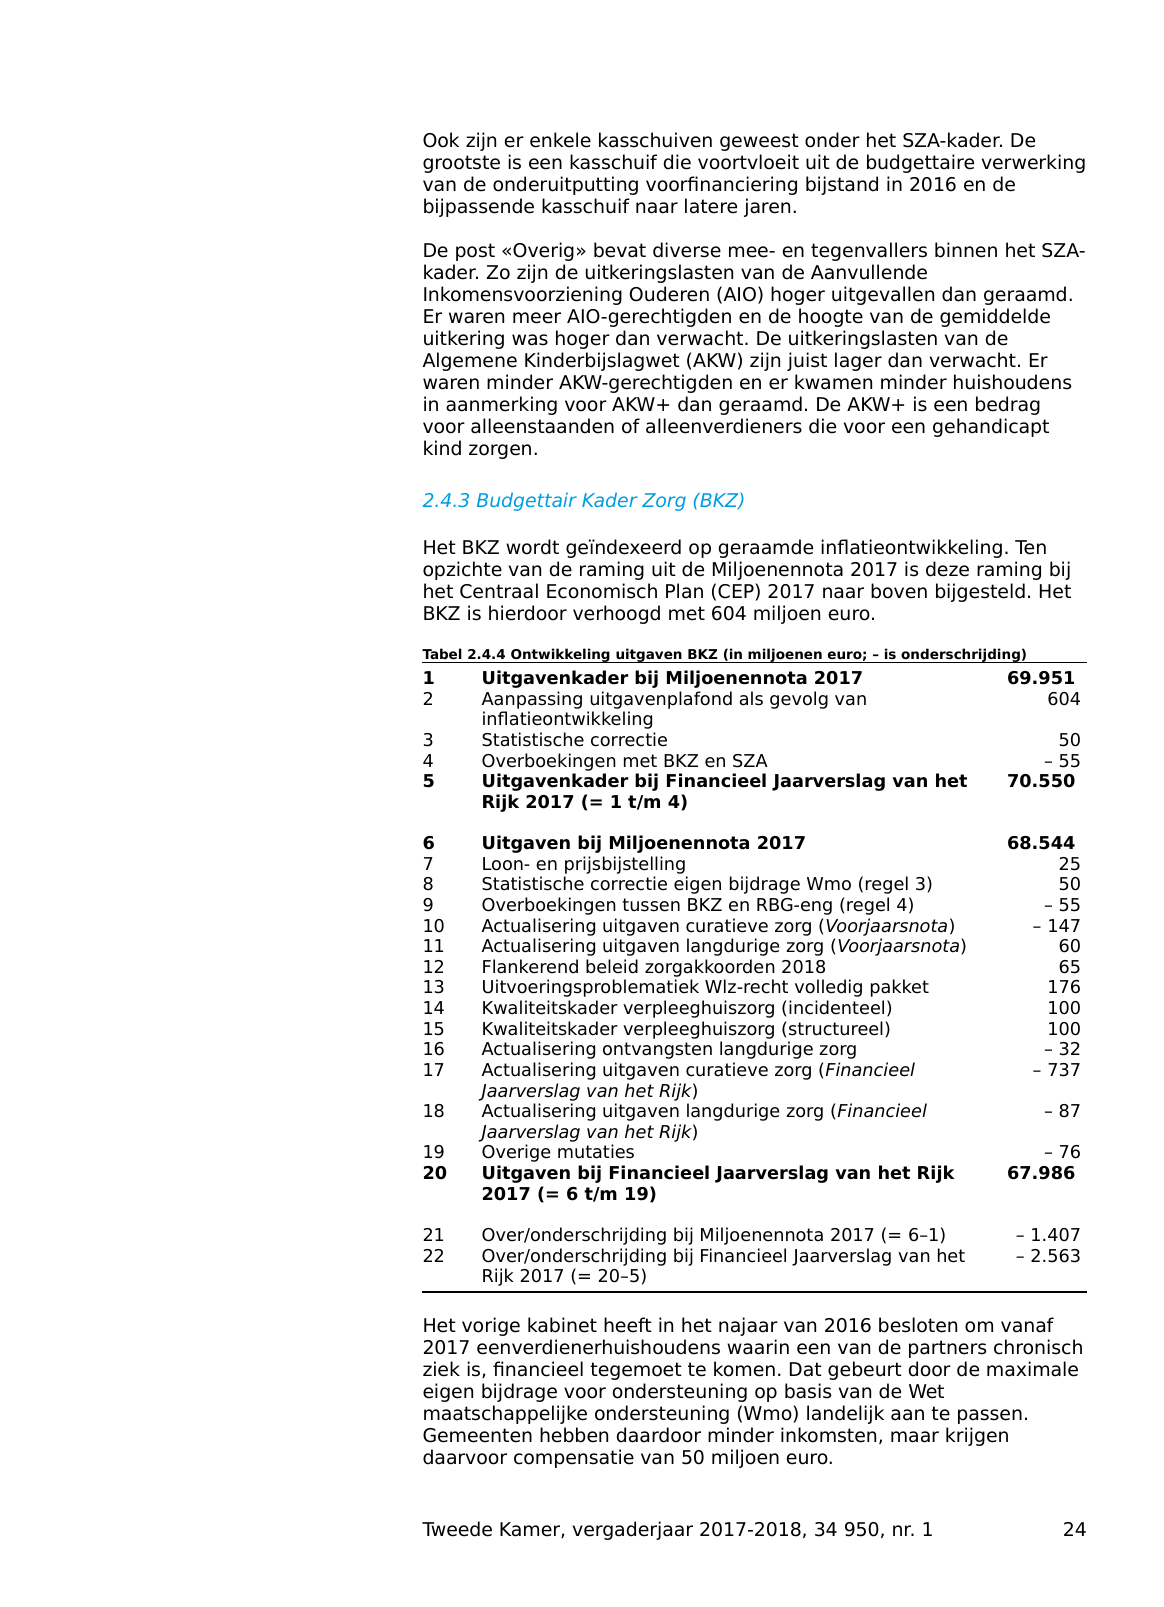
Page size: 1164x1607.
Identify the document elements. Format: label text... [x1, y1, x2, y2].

table_cell Kwaliteitskader verpleeghuiszorg (incidenteel) [475, 998, 980, 1019]
table_cell Over/onderschrijding bij Miljoenennota 2017 (= 6–1) [475, 1225, 980, 1246]
table_cell – 55 [980, 751, 1087, 771]
table_cell 21 [422, 1225, 475, 1246]
table_cell – 737 [980, 1060, 1087, 1101]
table_cell Overige mutaties [475, 1143, 980, 1163]
table_cell 12 [422, 957, 475, 977]
table_cell 22 [422, 1246, 475, 1291]
table_cell Over/onderschrijding bij Financieel Jaarverslag van het Rijk 2017 (= 20–5) [475, 1246, 980, 1291]
table_cell 18 [422, 1101, 475, 1142]
table_cell – 32 [980, 1039, 1087, 1060]
table_cell 15 [422, 1019, 475, 1039]
table_cell Actualisering uitgaven curatieve zorg (Voorjaarsnota) [475, 916, 980, 936]
table_cell – 76 [980, 1143, 1087, 1163]
table_cell 65 [980, 957, 1087, 977]
table_cell Actualisering ontvangsten langdurige zorg [475, 1039, 980, 1060]
table_cell 69.951 [980, 663, 1087, 689]
table_cell 20 [422, 1163, 475, 1204]
table_cell 9 [422, 895, 475, 916]
table_cell – 147 [980, 916, 1087, 936]
table_cell [422, 813, 475, 833]
table_cell 604 [980, 689, 1087, 730]
table_cell Actualisering uitgaven langdurige zorg (Financieel Jaarverslag van het Rijk) [475, 1101, 980, 1142]
table_cell Uitgaven bij Miljoenennota 2017 [475, 833, 980, 854]
table_cell 50 [980, 874, 1087, 895]
table_cell [980, 813, 1087, 833]
text Het vorige kabinet heeft in het najaar van 2016 besloten om vanaf 2017 eenverdienerhuishoudens waarin een van de partners chronisch ziek is, financieel tegemoet te komen. Dat gebeurt door de maximale eigen bijdrage voor ondersteuning op basis van de Wet maatschappelijke ondersteuning (Wmo) landelijk aan te passen. Gemeenten hebben daardoor minder inkomsten, maar krijgen daarvoor compensatie van 50 miljoen euro. [422, 1315, 1087, 1468]
table_cell Uitvoeringsproblematiek Wlz-recht volledig pakket [475, 978, 980, 998]
table_cell 1 [422, 663, 475, 689]
table_cell 19 [422, 1143, 475, 1163]
table_cell 25 [980, 854, 1087, 874]
table_cell [475, 813, 980, 833]
table_cell Uitgaven bij Financieel Jaarverslag van het Rijk 2017 (= 6 t/m 19) [475, 1163, 980, 1204]
text Ook zijn er enkele kasschuiven geweest onder het SZA-kader. De grootste is een kasschuif die voortvloeit uit de budgettaire verwerking van de onderuitputting voorfinanciering bijstand in 2016 en de bijpassende kasschuif naar latere jaren. [422, 130, 1087, 218]
table_cell 13 [422, 978, 475, 998]
table_cell Uitgavenkader bij Miljoenennota 2017 [475, 663, 980, 689]
table_header Tabel 2.4.4 Ontwikkeling uitgaven BKZ (in miljoenen euro; – is onderschrijding) [422, 647, 1087, 662]
table_cell Actualisering uitgaven curatieve zorg (Financieel Jaarverslag van het Rijk) [475, 1060, 980, 1101]
subtitle 2.4.3 Budgettair Kader Zorg (BKZ) [422, 490, 1087, 512]
table_cell 7 [422, 854, 475, 874]
table_cell [475, 1204, 980, 1225]
table_cell Statistische correctie eigen bijdrage Wmo (regel 3) [475, 874, 980, 895]
table_cell Loon- en prijsbijstelling [475, 854, 980, 874]
table_cell 67.986 [980, 1163, 1087, 1204]
table_cell 10 [422, 916, 475, 936]
table_cell 17 [422, 1060, 475, 1101]
table_cell 3 [422, 730, 475, 751]
table_cell 16 [422, 1039, 475, 1060]
table_cell 60 [980, 936, 1087, 957]
table_cell 50 [980, 730, 1087, 751]
table_cell – 2.563 [980, 1246, 1087, 1291]
table_cell Overboekingen tussen BKZ en RBG-eng (regel 4) [475, 895, 980, 916]
table_cell 100 [980, 1019, 1087, 1039]
table_cell Actualisering uitgaven langdurige zorg (Voorjaarsnota) [475, 936, 980, 957]
table_cell [422, 1204, 475, 1225]
table_cell – 87 [980, 1101, 1087, 1142]
table_cell 176 [980, 978, 1087, 998]
table_cell 70.550 [980, 771, 1087, 812]
table_cell 68.544 [980, 833, 1087, 854]
table_cell – 55 [980, 895, 1087, 916]
table_cell 2 [422, 689, 475, 730]
table_cell 5 [422, 771, 475, 812]
text De post «Overig» bevat diverse mee- en tegenvallers binnen het SZA-kader. Zo zijn de uitkeringslasten van de Aanvullende Inkomensvoorziening Ouderen (AIO) hoger uitgevallen dan geraamd. Er waren meer AIO-gerechtigden en de hoogte van de gemiddelde uitkering was hoger dan verwacht. De uitkeringslasten van de Algemene Kinderbijslagwet (AKW) zijn juist lager dan verwacht. Er waren minder AKW-gerechtigden en er kwamen minder huishoudens in aanmerking voor AKW+ dan geraamd. De AKW+ is een bedrag voor alleenstaanden of alleenverdieners die voor een gehandicapt kind zorgen. [422, 240, 1087, 460]
table_cell Flankerend beleid zorgakkoorden 2018 [475, 957, 980, 977]
table_cell 100 [980, 998, 1087, 1019]
table_cell 11 [422, 936, 475, 957]
table_cell Aanpassing uitgavenplafond als gevolg van inflatieontwikkeling [475, 689, 980, 730]
table_cell Statistische correctie [475, 730, 980, 751]
table_cell [980, 1204, 1087, 1225]
table_cell Overboekingen met BKZ en SZA [475, 751, 980, 771]
table_cell 8 [422, 874, 475, 895]
table_cell 4 [422, 751, 475, 771]
table_cell – 1.407 [980, 1225, 1087, 1246]
table_cell Kwaliteitskader verpleeghuiszorg (structureel) [475, 1019, 980, 1039]
table_cell 6 [422, 833, 475, 854]
text Het BKZ wordt geïndexeerd op geraamde inflatieontwikkeling. Ten opzichte van de raming uit de Miljoenennota 2017 is deze raming bij het Centraal Economisch Plan (CEP) 2017 naar boven bijgesteld. Het BKZ is hierdoor verhoogd met 604 miljoen euro. [422, 537, 1087, 625]
table_cell Uitgavenkader bij Financieel Jaarverslag van het Rijk 2017 (= 1 t/m 4) [475, 771, 980, 812]
table_cell 14 [422, 998, 475, 1019]
